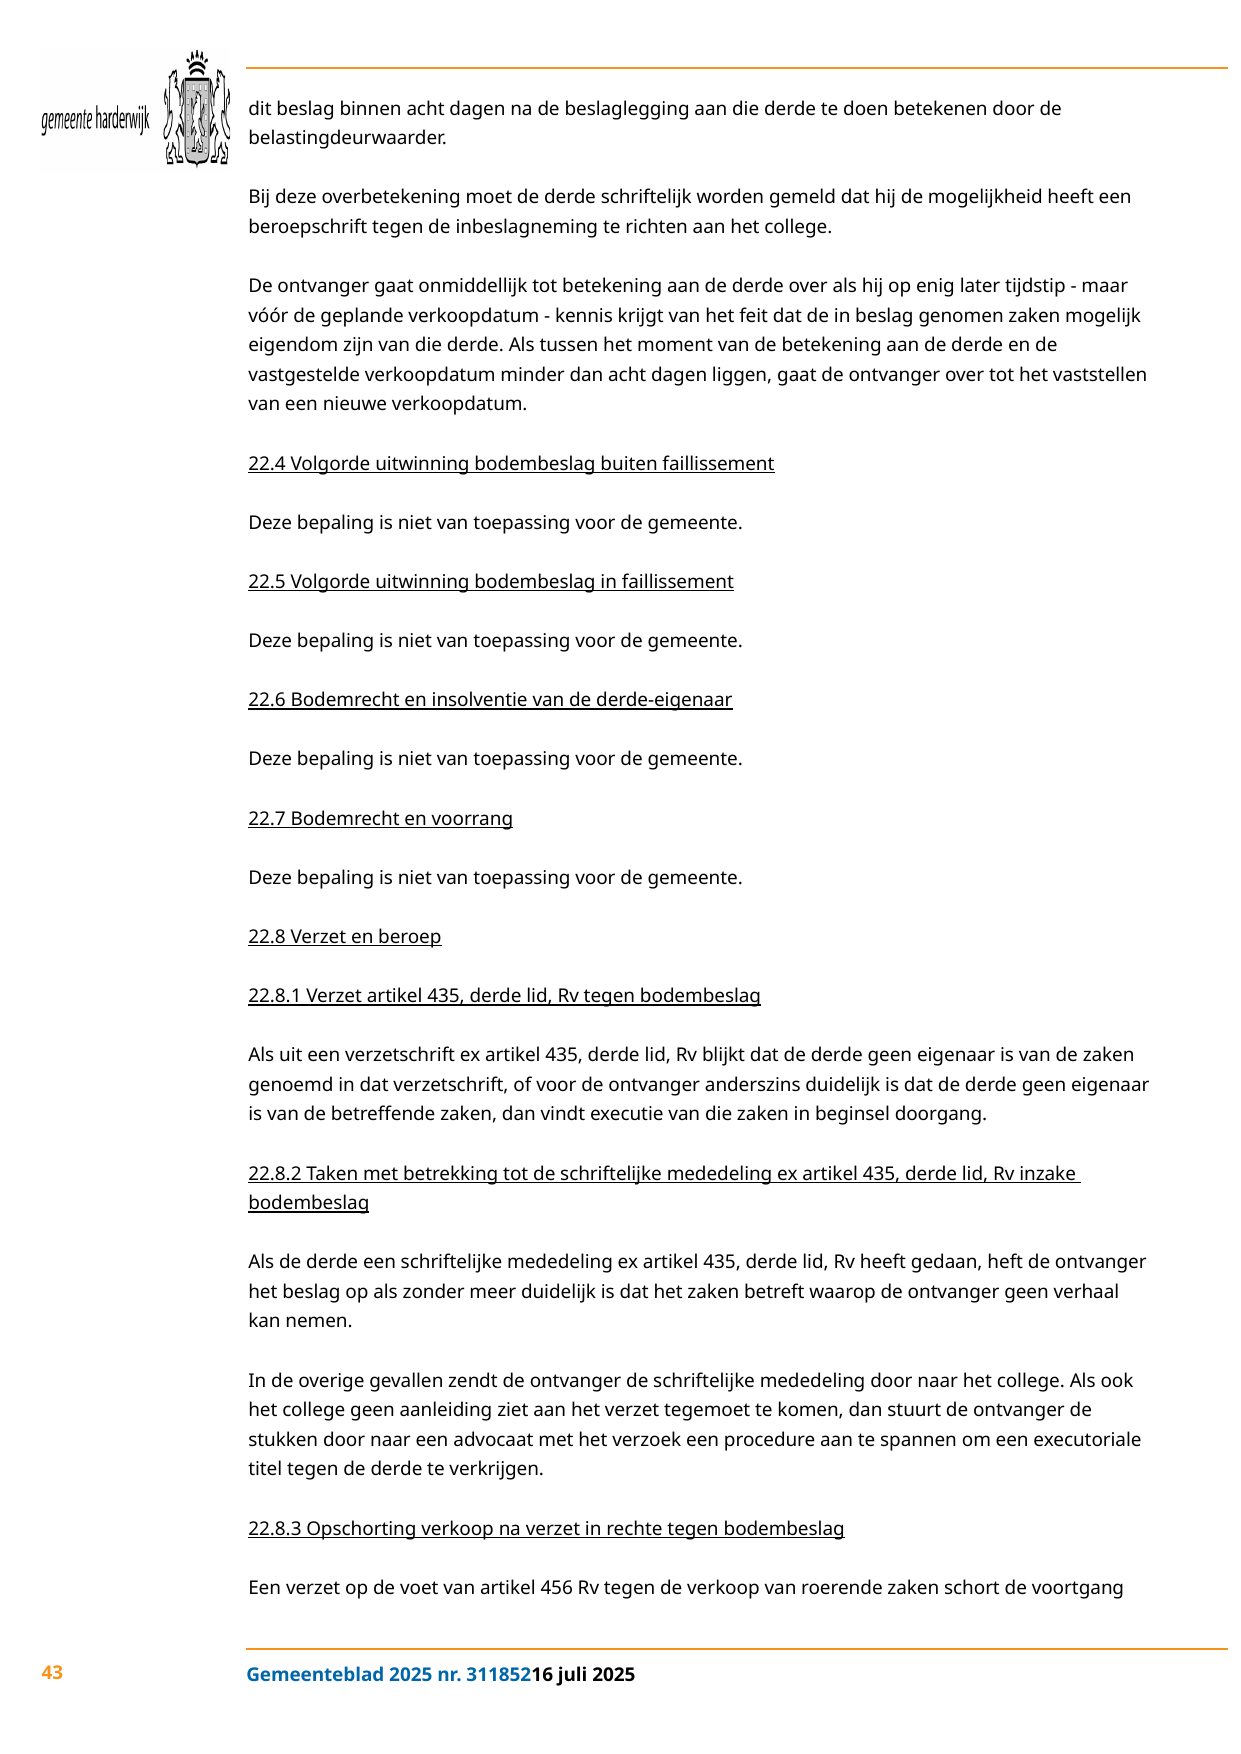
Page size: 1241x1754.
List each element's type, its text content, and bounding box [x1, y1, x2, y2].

text Als de derde een schriftelijke mededeling ex artikel 435, derde lid, Rv heeft gedaan, heft de ontvanger het beslag op als zonder meer duidelijk is dat het zaken betreft waarop de ontvanger geen verhaal kan nemen. [248, 1248, 1152, 1333]
text 22.5 Volgorde uitwinning bodembeslag in faillissement [248, 568, 1152, 594]
text 22.6 Bodemrecht en insolventie van de derde-eigenaar [248, 686, 1152, 712]
text Als uit een verzetschrift ex artikel 435, derde lid, Rv blijkt dat de derde geen eigenaar is van de zaken genoemd in dat verzetschrift, of voor de ontvanger anderszins duidelijk is dat de derde geen eigenaar is van de betreffende zaken, dan vindt executie van die zaken in beginsel doorgang. [248, 1041, 1152, 1126]
text Deze bepaling is niet van toepassing voor de gemeente. [248, 864, 1152, 890]
text Een verzet op de voet van artikel 456 Rv tegen de verkoop van roerende zaken schort de voortgang [248, 1574, 1152, 1600]
text Deze bepaling is niet van toepassing voor de gemeente. [248, 509, 1152, 535]
text Deze bepaling is niet van toepassing voor de gemeente. [248, 746, 1152, 771]
text 22.8 Verzet en beroep [248, 923, 1152, 949]
text In de overige gevallen zendt de ontvanger de schriftelijke mededeling door naar het college. Als ook het college geen aanleiding ziet aan het verzet tegemoet te komen, dan stuurt de ontvanger de stukken door naar een advocaat met het verzoek een procedure aan te spannen om een executoriale titel tegen de derde te verkrijgen. [248, 1367, 1152, 1481]
picture [41, 47, 231, 172]
text 22.8.3 Opschorting verkoop na verzet in rechte tegen bodembeslag [248, 1515, 1152, 1541]
text dit beslag binnen acht dagen na de beslaglegging aan die derde te doen betekenen door de belastingdeurwaarder. [248, 95, 1152, 150]
text Deze bepaling is niet van toepassing voor de gemeente. [248, 627, 1152, 653]
text 22.7 Bodemrecht en voorrang [248, 805, 1152, 831]
text 22.4 Volgorde uitwinning bodembeslag buiten faillissement [248, 450, 1152, 476]
text 22.8.1 Verzet artikel 435, derde lid, Rv tegen bodembeslag [248, 982, 1152, 1008]
text De ontvanger gaat onmiddellijk tot betekening aan de derde over als hij op enig later tijdstip - maar vóór de geplande verkoopdatum - kennis krijgt van het feit dat de in beslag genomen zaken mogelijk eigendom zijn van die derde. Als tussen het moment van de betekening aan de derde en de vastgestelde verkoopdatum minder dan acht dagen liggen, gaat de ontvanger over tot het vaststellen van een nieuwe verkoopdatum. [248, 272, 1152, 416]
text Bij deze overbetekening moet de derde schriftelijk worden gemeld dat hij de mogelijkheid heeft een beroepschrift tegen de inbeslagneming te richten aan het college. [248, 183, 1152, 239]
text 22.8.2 Taken met betrekking tot de schriftelijke mededeling ex artikel 435, derde lid, Rv inzake bodembeslag [248, 1160, 1152, 1215]
